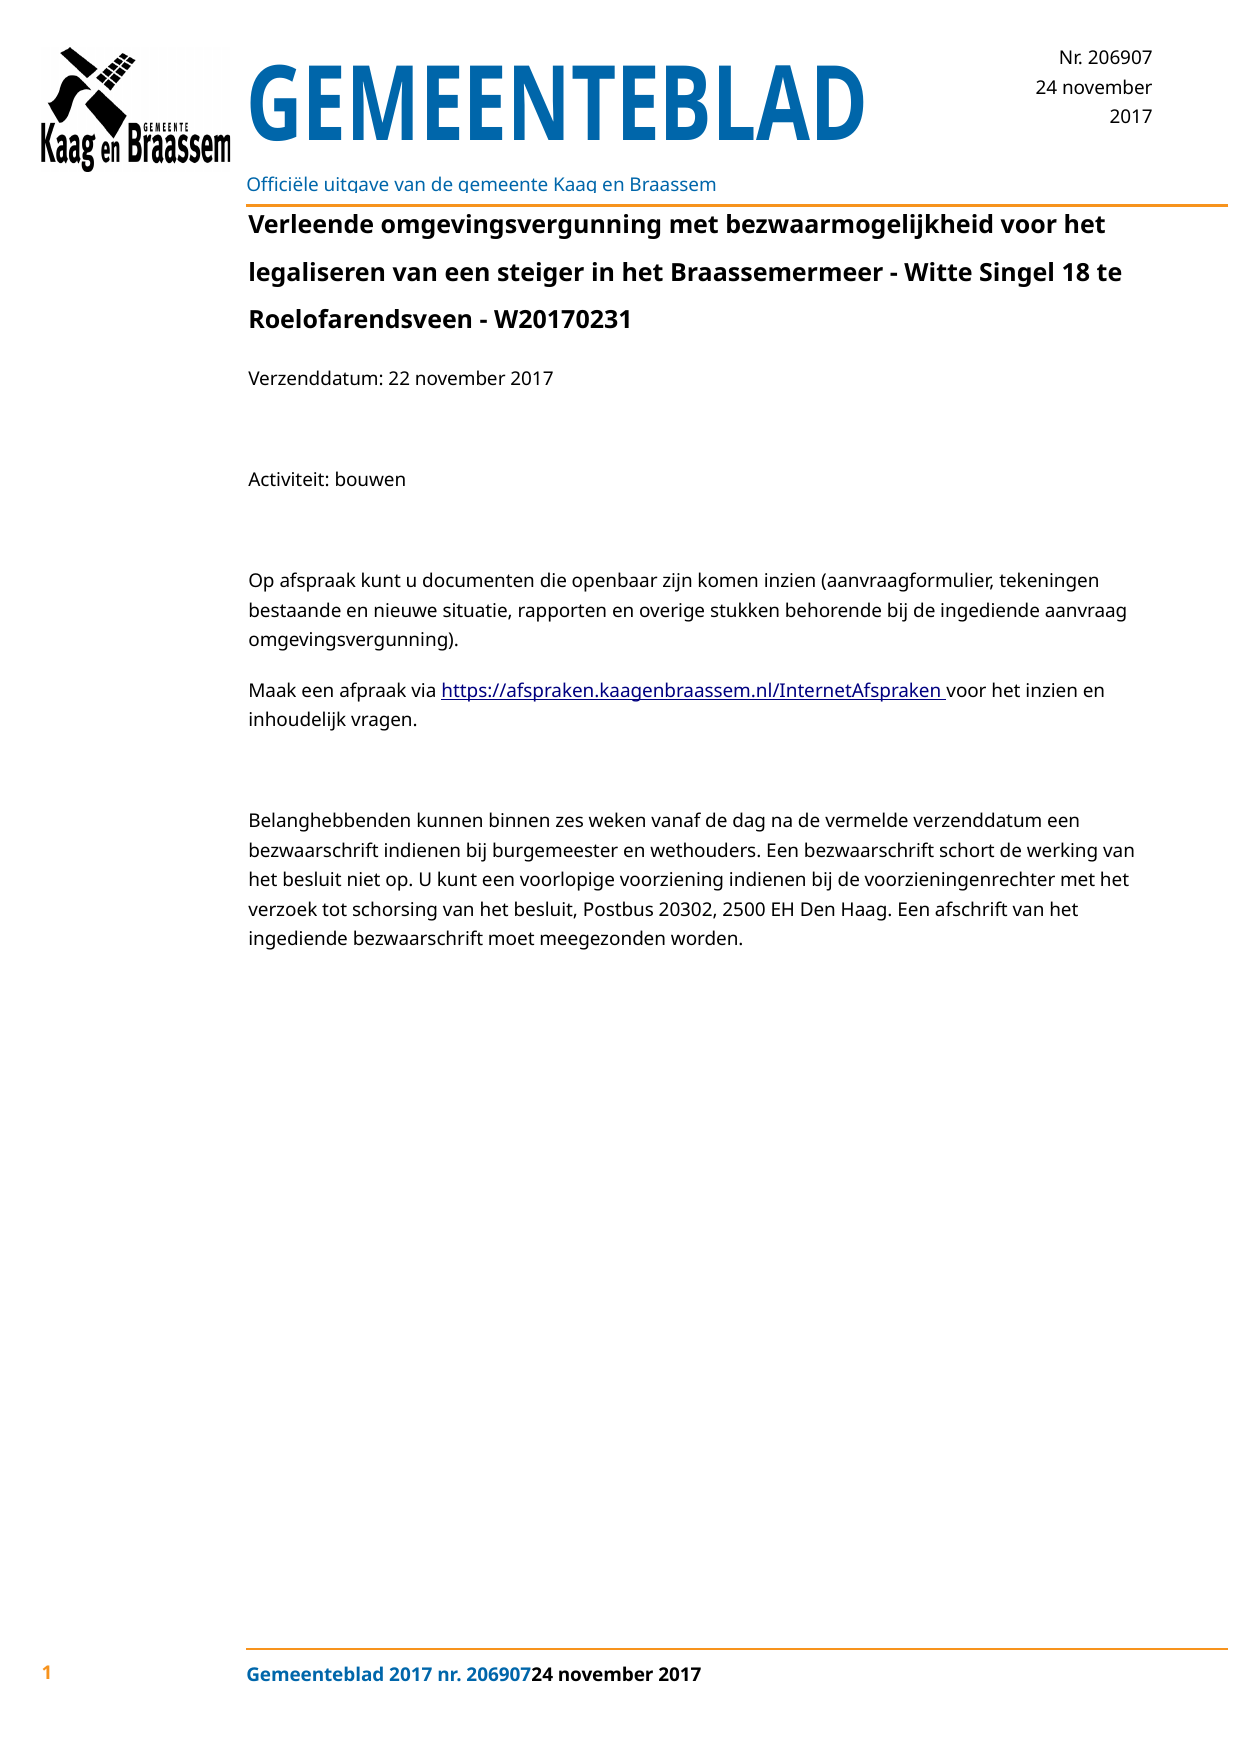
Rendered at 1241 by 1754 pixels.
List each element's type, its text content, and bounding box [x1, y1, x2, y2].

text Verzenddatum: 22 november 2017 [248, 366, 1152, 391]
text Verleende omgevingsvergunning met bezwaarmogelijkheid voor het legaliseren van een steiger in het Braassemermeer - Witte Singel 18 te Roelofarendsveen - W20170231 [248, 207, 1152, 336]
text Op afspraak kunt u documenten die openbaar zijn komen inzien (aanvraagformulier, tekeningen bestaande en nieuwe situatie, rapporten en overige stukken behorende bij de ingediende aanvraag omgevingsvergunning). [248, 567, 1152, 652]
picture [41, 47, 231, 172]
text Activiteit: bouwen [248, 466, 1152, 492]
text Belanghebbenden kunnen binnen zes weken vanaf de dag na de vermelde verzenddatum een bezwaarschrift indienen bij burgemeester en wethouders. Een bezwaarschrift schort de werking van het besluit niet op. U kunt een voorlopige voorziening indienen bij de voorzieningenrechter met het verzoek tot schorsing van het besluit, Postbus 20302, 2500 EH Den Haag. Een afschrift van het ingediende bezwaarschrift moet meegezonden worden. [248, 807, 1152, 951]
text Maak een afpraak via https://afspraken.kaagenbraassem.nl/InternetAfspraken voor het inzien en inhoudelijk vragen. [248, 677, 1152, 732]
